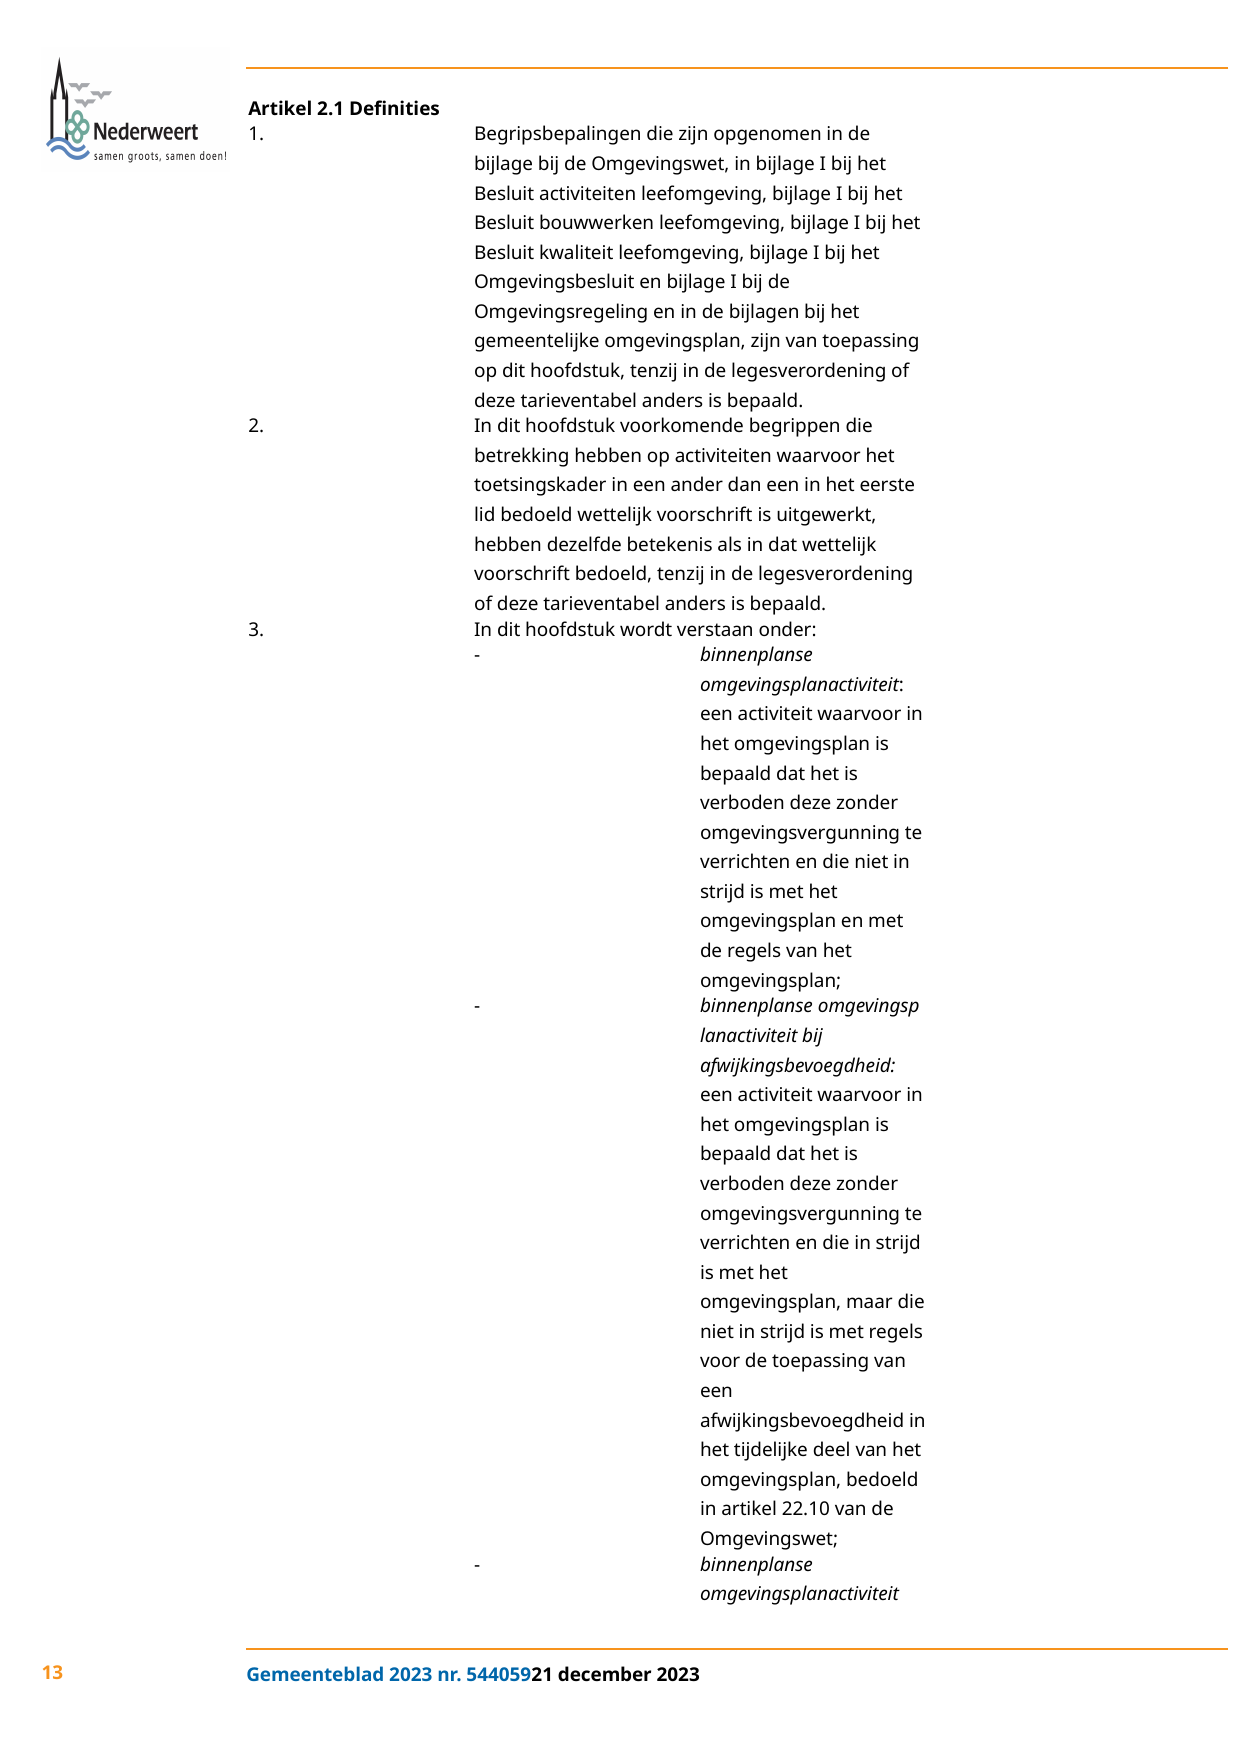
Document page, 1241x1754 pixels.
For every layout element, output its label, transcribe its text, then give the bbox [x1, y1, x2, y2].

table_cell [248, 993, 474, 1551]
table_cell In dit hoofdstuk wordt verstaan onder: [474, 616, 926, 641]
table_cell Begripsbepalingen die zijn opgenomen in de bijlage bij de Omgevingswet, in bijlage I bij het Besluit activiteiten leefomgeving, bijlage I bij het Besluit bouwwerken leefomgeving, bijlage I bij het Besluit kwaliteit leefomgeving, bijlage I bij het Omgevingsbesluit en bijlage I bij de Omgevingsregeling en in de bijlagen bij het gemeentelijke omgevingsplan, zijn van toepassing op dit hoofdstuk, tenzij in de legesverordening of deze tarieventabel anders is bepaald. [474, 121, 926, 412]
table_cell 3. [248, 616, 474, 641]
table_cell [926, 413, 1152, 616]
table_header Artikel 2.1 Definities [248, 95, 926, 121]
table_cell binnenplanse omgevingsplanactiviteit: een activiteit waarvoor in het omgevingsplan is bepaald dat het is verboden deze zonder omgevingsvergunning te verrichten en die niet in strijd is met het omgevingsplan en met de regels van het omgevingsplan; [700, 641, 926, 993]
table_cell binnenplanse omgevingsplanactiviteit bij afwijkingsbevoegdheid: een activiteit waarvoor in het omgevingsplan is bepaald dat het is verboden deze zonder omgevingsvergunning te verrichten en die in strijd is met het omgevingsplan, maar die niet in strijd is met regels voor de toepassing van een afwijkingsbevoegdheid in het tijdelijke deel van het omgevingsplan, bedoeld in artikel 22.10 van de Omgevingswet; [700, 993, 926, 1551]
table_cell [926, 641, 1152, 993]
picture [41, 47, 231, 172]
table_cell - [474, 641, 700, 993]
table_cell 1. [248, 121, 474, 412]
table_cell [248, 641, 474, 993]
table_cell [926, 616, 1152, 641]
table_cell binnenplanse omgevingsplanactiviteit [700, 1551, 926, 1606]
table_cell [248, 1551, 474, 1606]
table_header [926, 95, 1152, 121]
table_cell In dit hoofdstuk voorkomende begrippen die betrekking hebben op activiteiten waarvoor het toetsingskader in een ander dan een in het eerste lid bedoeld wettelijk voorschrift is uitgewerkt, hebben dezelfde betekenis als in dat wettelijk voorschrift bedoeld, tenzij in de legesverordening of deze tarieventabel anders is bepaald. [474, 413, 926, 616]
table_cell - [474, 993, 700, 1551]
table_cell - [474, 1551, 700, 1606]
table_cell [926, 121, 1152, 412]
table_cell 2. [248, 413, 474, 616]
table_cell [926, 993, 1152, 1551]
table_cell [926, 1551, 1152, 1606]
